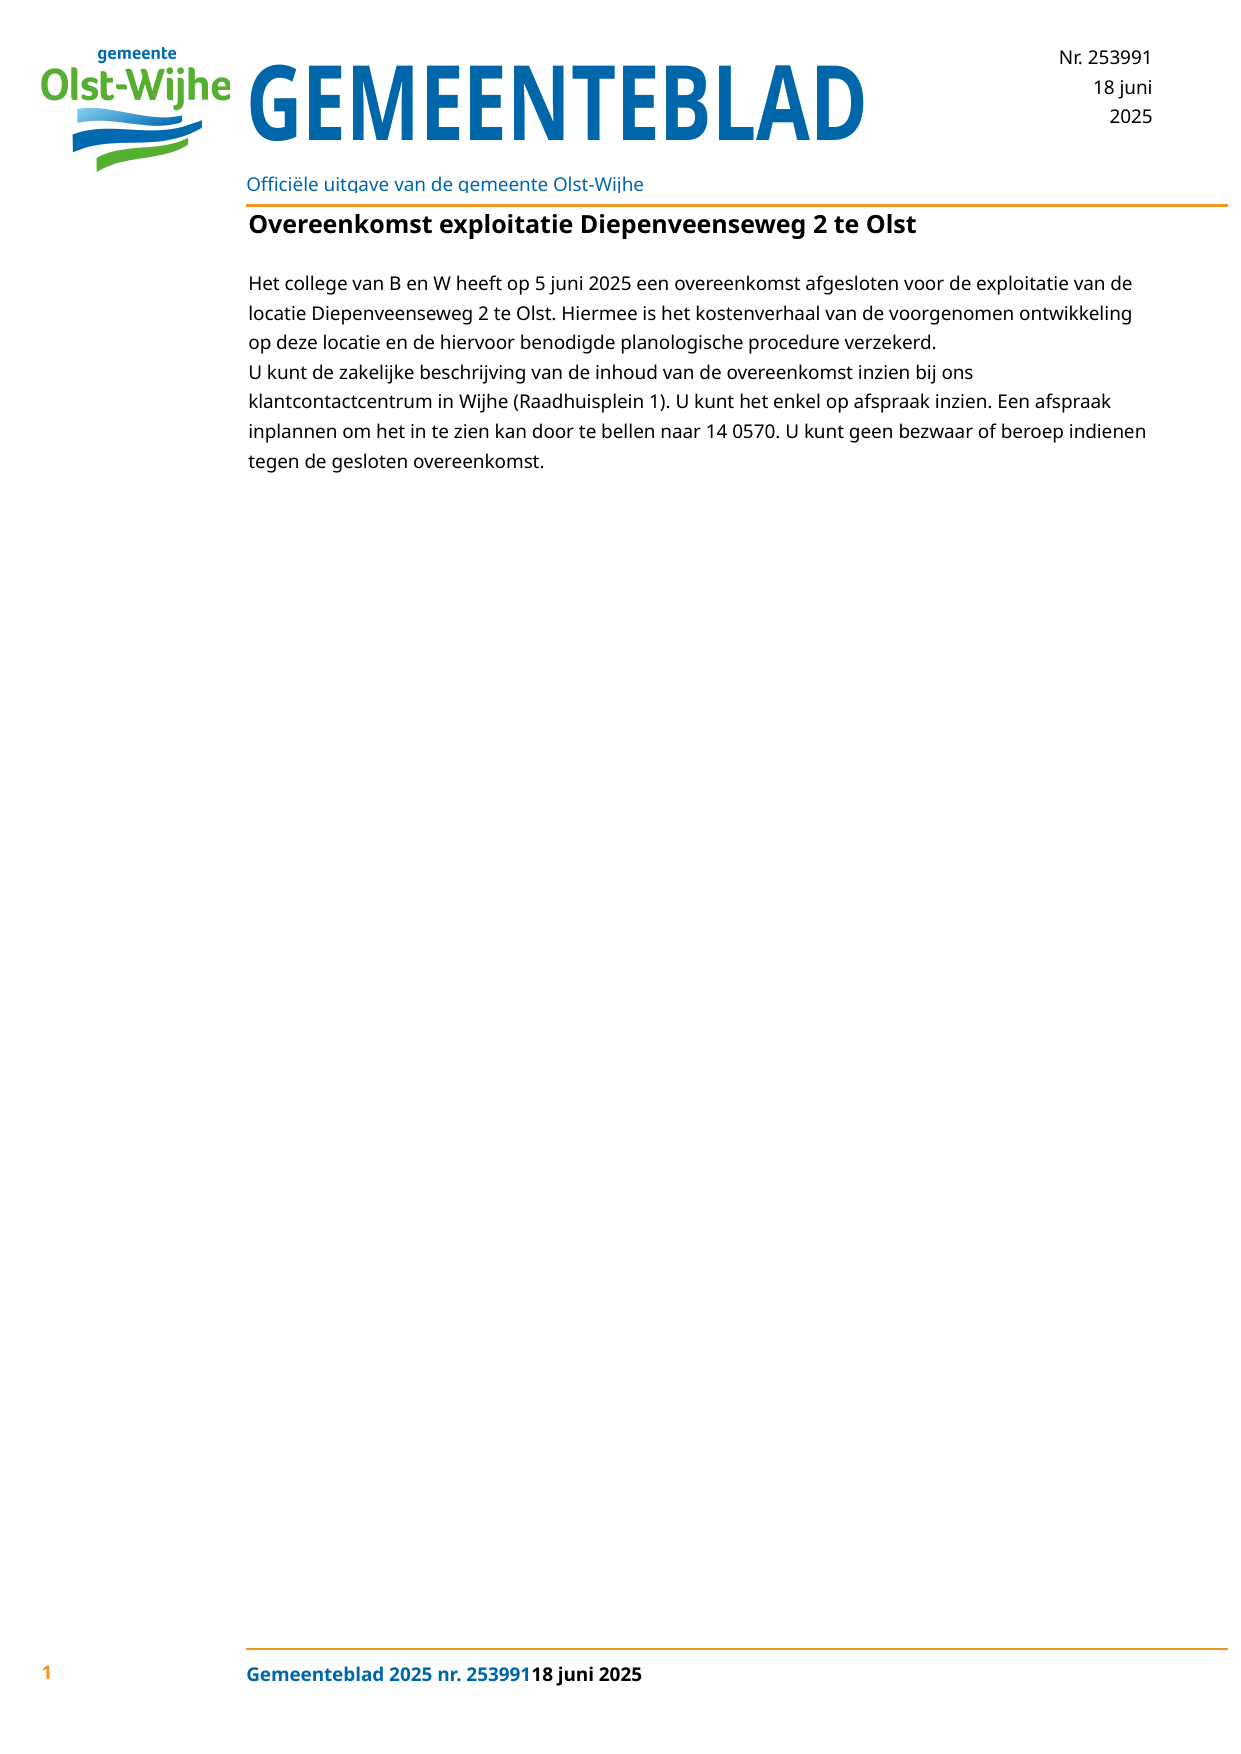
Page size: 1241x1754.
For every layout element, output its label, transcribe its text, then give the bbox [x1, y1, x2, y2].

picture [41, 47, 231, 172]
text U kunt de zakelijke beschrijving van de inhoud van de overeenkomst inzien bij ons klantcontactcentrum in Wijhe (Raadhuisplein 1). U kunt het enkel op afspraak inzien. Een afspraak inplannen om het in te zien kan door te bellen naar 14 0570. U kunt geen bezwaar of beroep indienen tegen de gesloten overeenkomst. [248, 359, 1152, 473]
text Overeenkomst exploitatie Diepenveenseweg 2 te Olst [248, 207, 1152, 241]
text Het college van B en W heeft op 5 juni 2025 een overeenkomst afgesloten voor de exploitatie van de locatie Diepenveenseweg 2 te Olst. Hiermee is het kostenverhaal van de voorgenomen ontwikkeling op deze locatie en de hiervoor benodigde planologische procedure verzekerd. [248, 270, 1152, 355]
